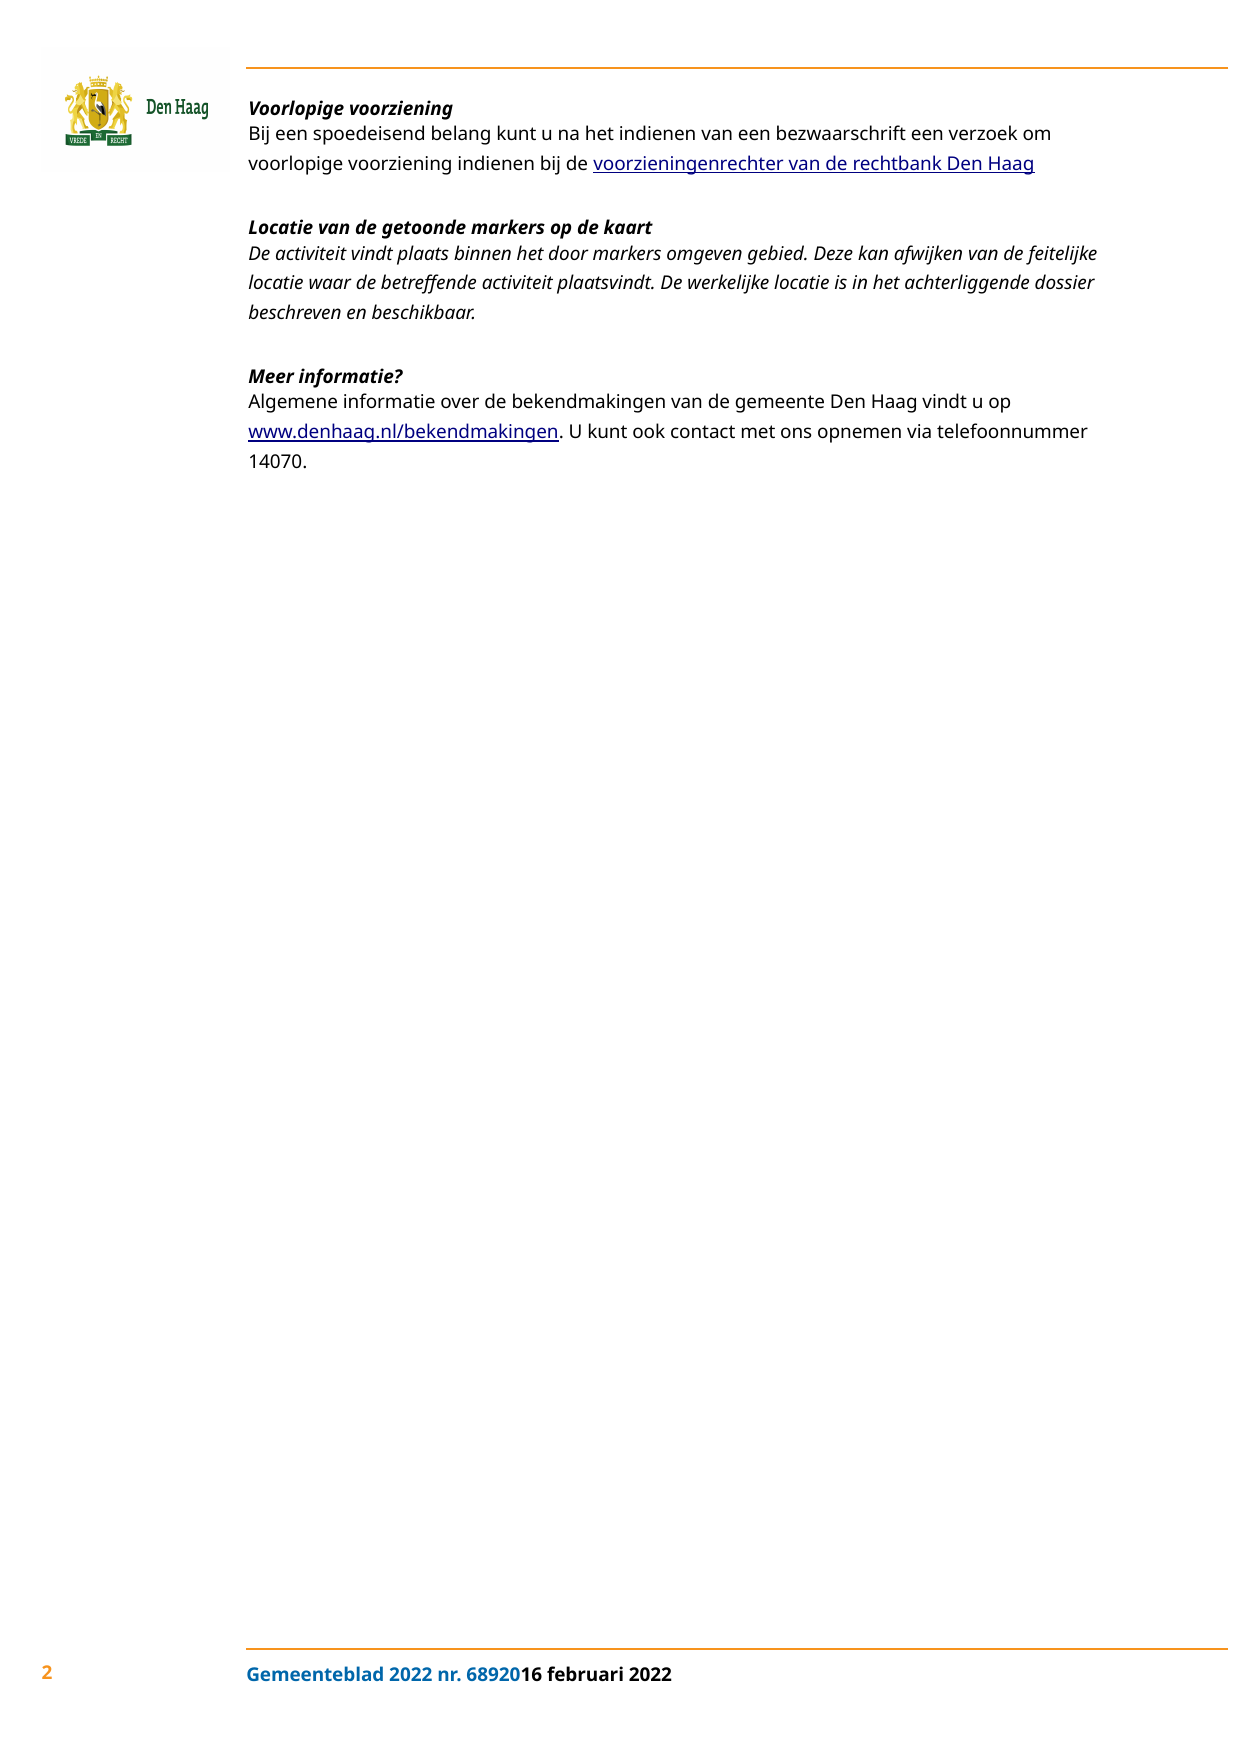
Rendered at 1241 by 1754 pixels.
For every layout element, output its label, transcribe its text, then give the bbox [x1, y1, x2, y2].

text De activiteit vindt plaats binnen het door markers omgeven gebied. Deze kan afwijken van de feitelijke locatie waar de betreffende activiteit plaatsvindt. De werkelijke locatie is in het achterliggende dossier beschreven en beschikbaar. [248, 240, 1152, 325]
picture [41, 47, 231, 172]
text Meer informatie? [248, 363, 1152, 389]
text Algemene informatie over de bekendmakingen van de gemeente Den Haag vindt u op www.denhaag.nl/bekendmakingen. U kunt ook contact met ons opnemen via telefoonnummer 14070. [248, 389, 1152, 473]
text Voorlopige voorziening [248, 95, 1152, 121]
text Locatie van de getoonde markers op de kaart [248, 214, 1152, 240]
text Bij een spoedeisend belang kunt u na het indienen van een bezwaarschrift een verzoek om voorlopige voorziening indienen bij de voorzieningenrechter van de rechtbank Den Haag [248, 121, 1152, 176]
